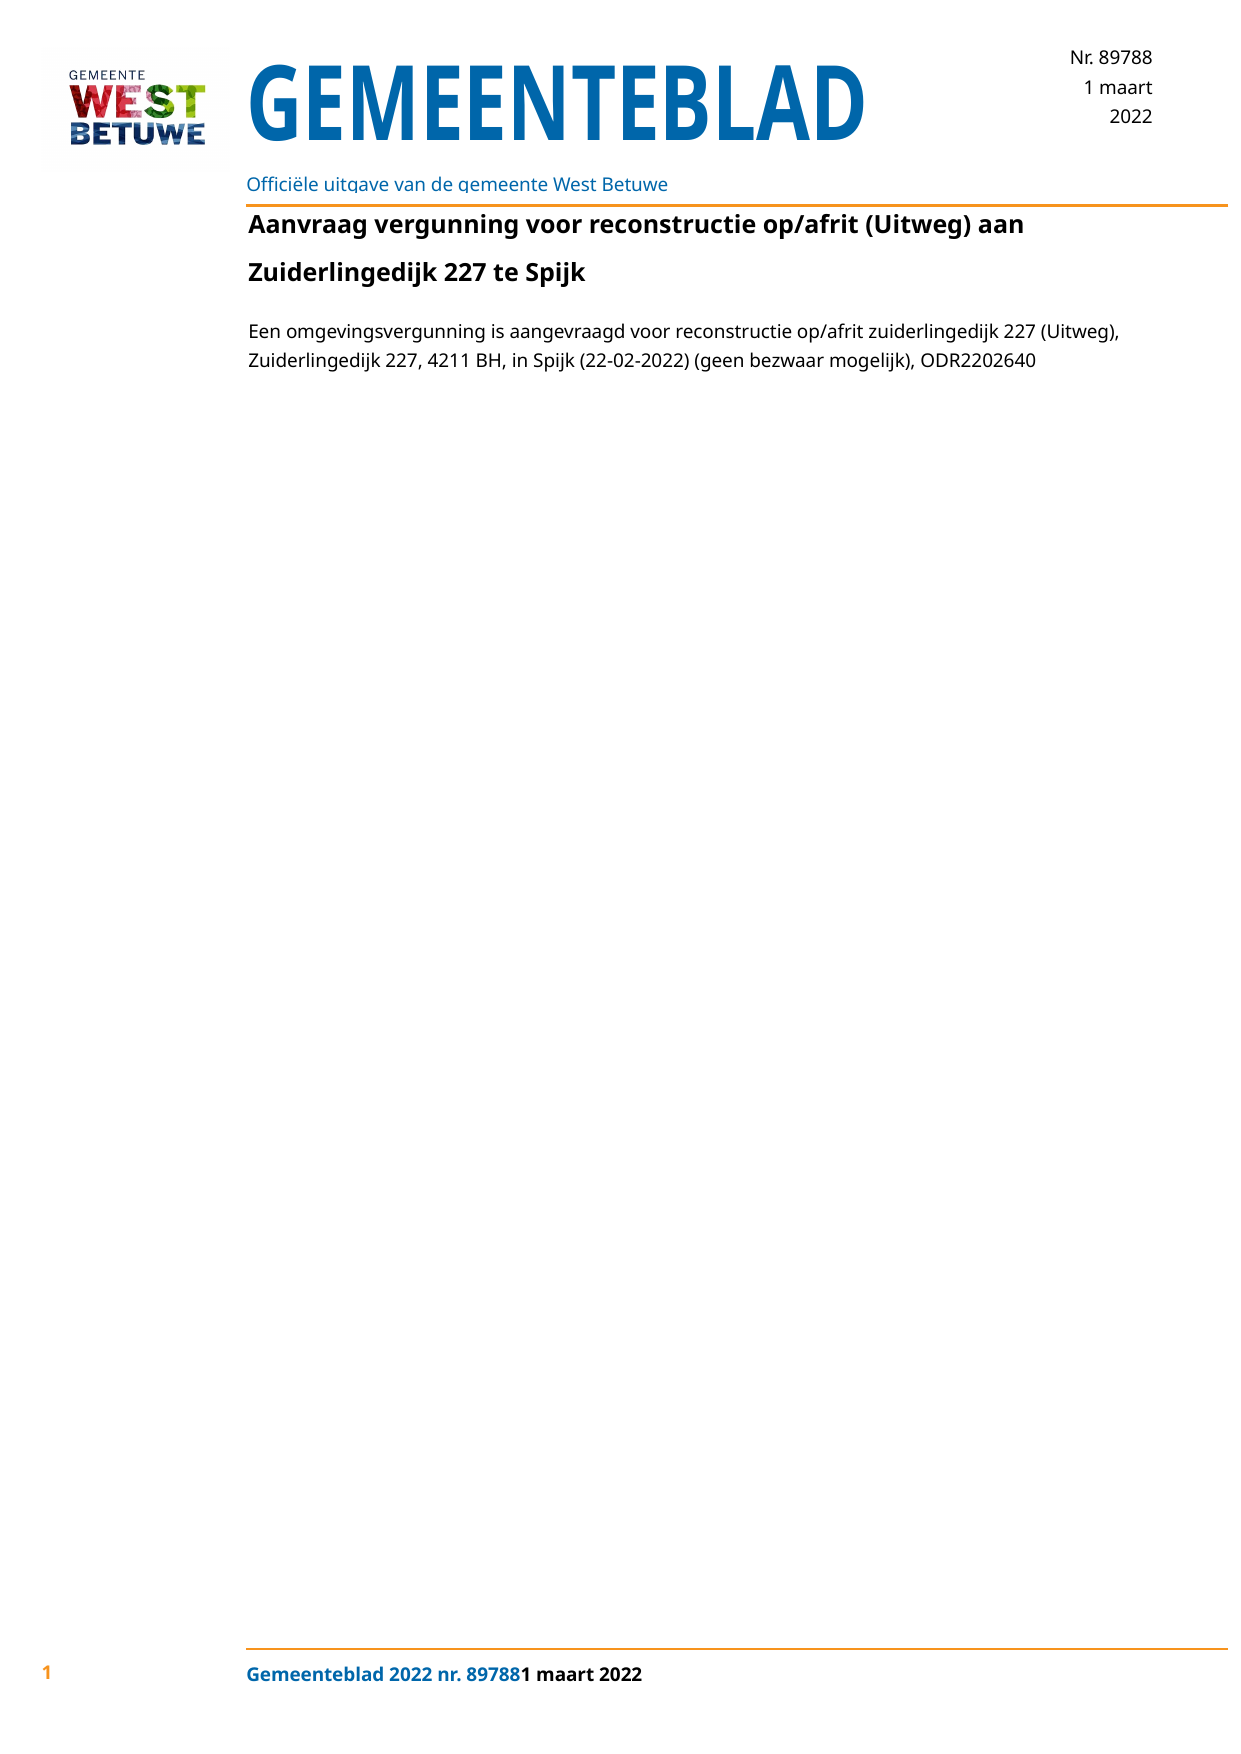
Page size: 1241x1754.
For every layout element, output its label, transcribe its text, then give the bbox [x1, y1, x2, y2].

picture [41, 47, 231, 172]
text Aanvraag vergunning voor reconstructie op/afrit (Uitweg) aan Zuiderlingedijk 227 te Spijk [248, 207, 1152, 288]
table_header Een omgevingsvergunning is aangevraagd voor reconstructie op/afrit zuiderlingedijk 227 (Uitweg), Zuiderlingedijk 227, 4211 BH, in Spijk (22-02-2022) (geen bezwaar mogelijk), ODR2202640 [248, 318, 1152, 373]
